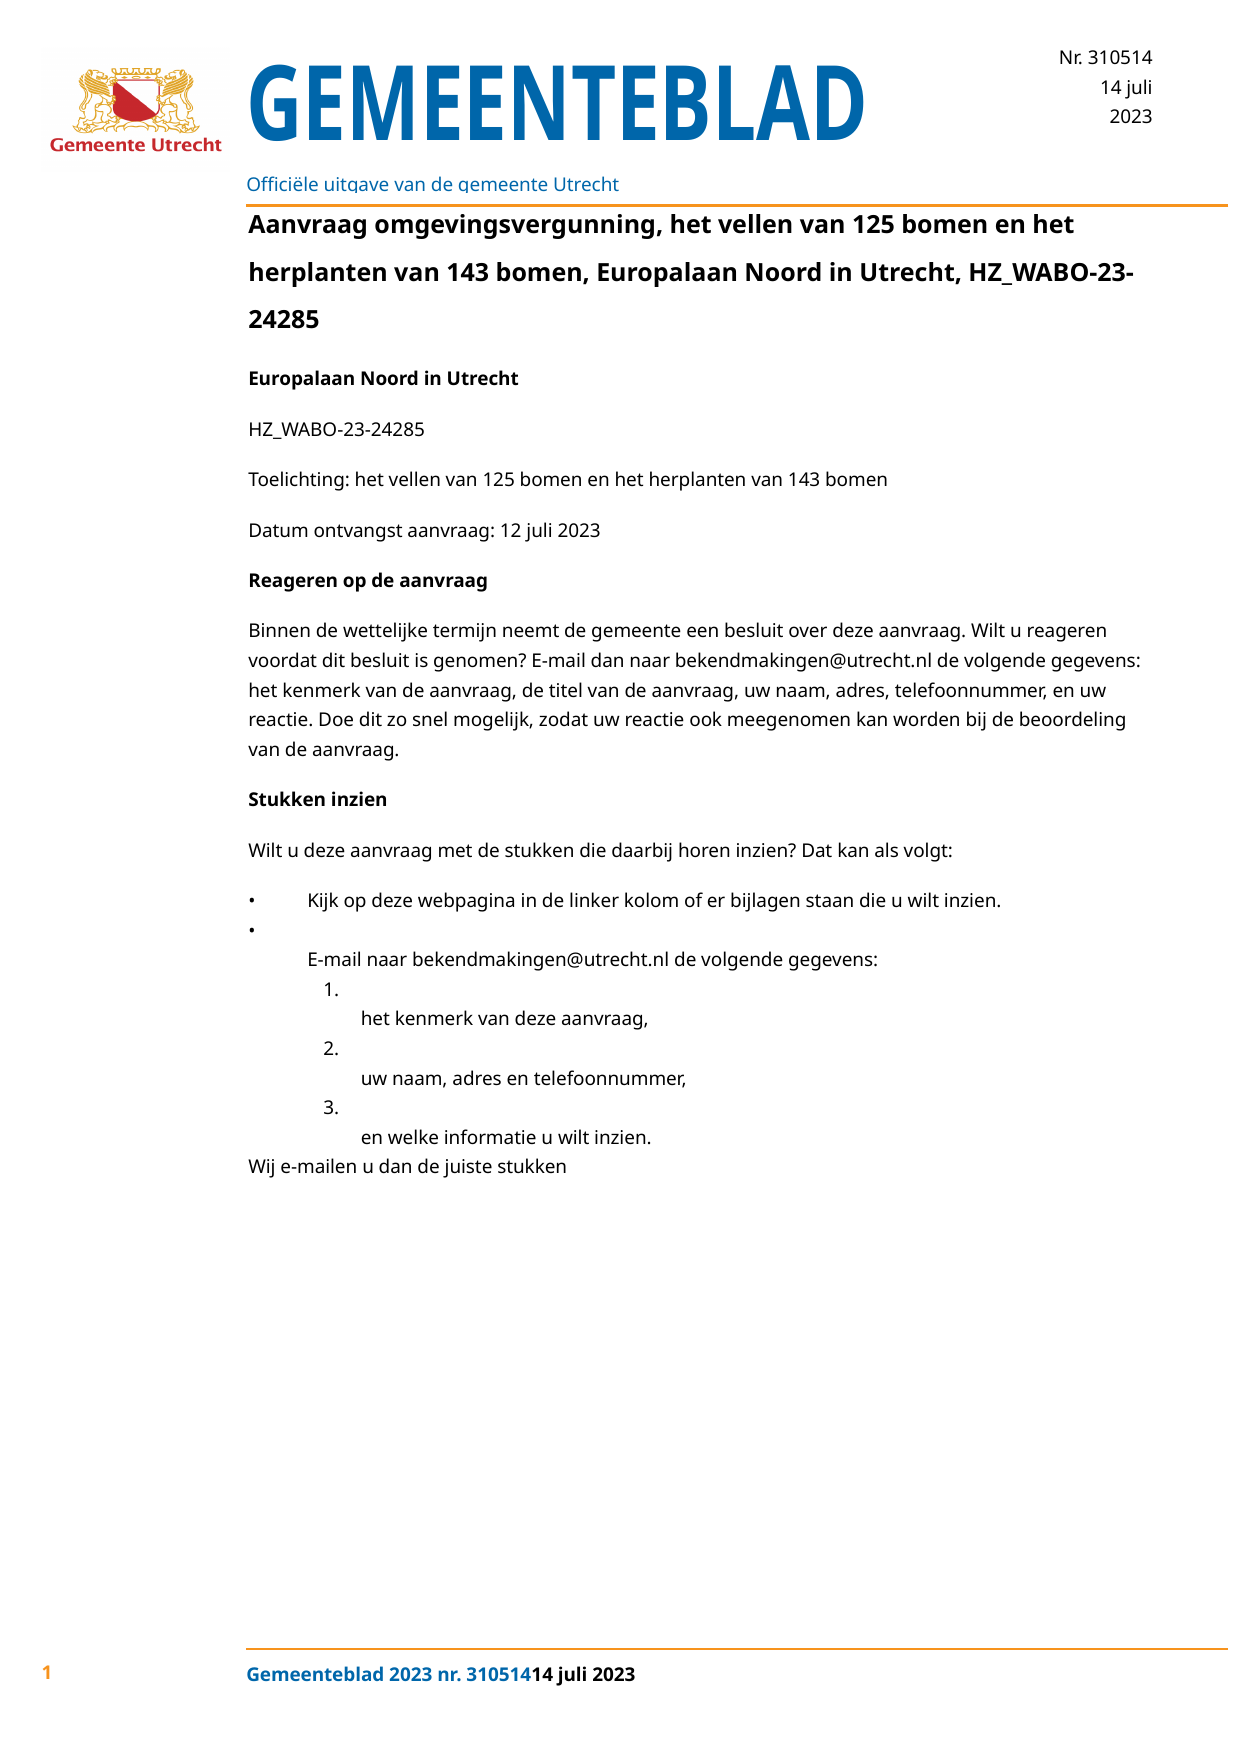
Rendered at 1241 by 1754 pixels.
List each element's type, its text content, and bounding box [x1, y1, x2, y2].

text Toelichting: het vellen van 125 bomen en het herplanten van 143 bomen [248, 466, 1152, 492]
text Stukken inzien [248, 786, 1152, 812]
list het kenmerk van deze aanvraag, [323, 1006, 1152, 1031]
text Wilt u deze aanvraag met de stukken die daarbij horen inzien? Dat kan als volgt: [248, 837, 1152, 862]
text Aanvraag omgevingsvergunning, het vellen van 125 bomen en het herplanten van 143 bomen, Europalaan Noord in Utrecht, HZ_WABO-23-24285 [248, 207, 1152, 336]
text Europalaan Noord in Utrecht [248, 366, 1152, 391]
text Datum ontvangst aanvraag: 12 juli 2023 [248, 517, 1152, 542]
list Kijk op deze webpagina in de linker kolom of er bijlagen staan die u wilt inzien. [248, 887, 1152, 913]
list en welke informatie u wilt inzien. [323, 1124, 1152, 1149]
text HZ_WABO-23-24285 [248, 416, 1152, 442]
picture [41, 47, 231, 172]
list uw naam, adres en telefoonnummer, [323, 1065, 1152, 1090]
text Binnen de wettelijke termijn neemt de gemeente een besluit over deze aanvraag. Wilt u reageren voordat dit besluit is genomen? E-mail dan naar bekendmakingen@utrecht.nl de volgende gegevens: het kenmerk van de aanvraag, de titel van de aanvraag, uw naam, adres, telefoonnummer, en uw reactie. Doe dit zo snel mogelijk, zodat uw reactie ook meegenomen kan worden bij de beoordeling van de aanvraag. [248, 618, 1152, 762]
list E-mail naar bekendmakingen@utrecht.nl de volgende gegevens: [248, 946, 1152, 972]
text Wij e-mailen u dan de juiste stukken [248, 1153, 1152, 1179]
text Reageren op de aanvraag [248, 567, 1152, 593]
